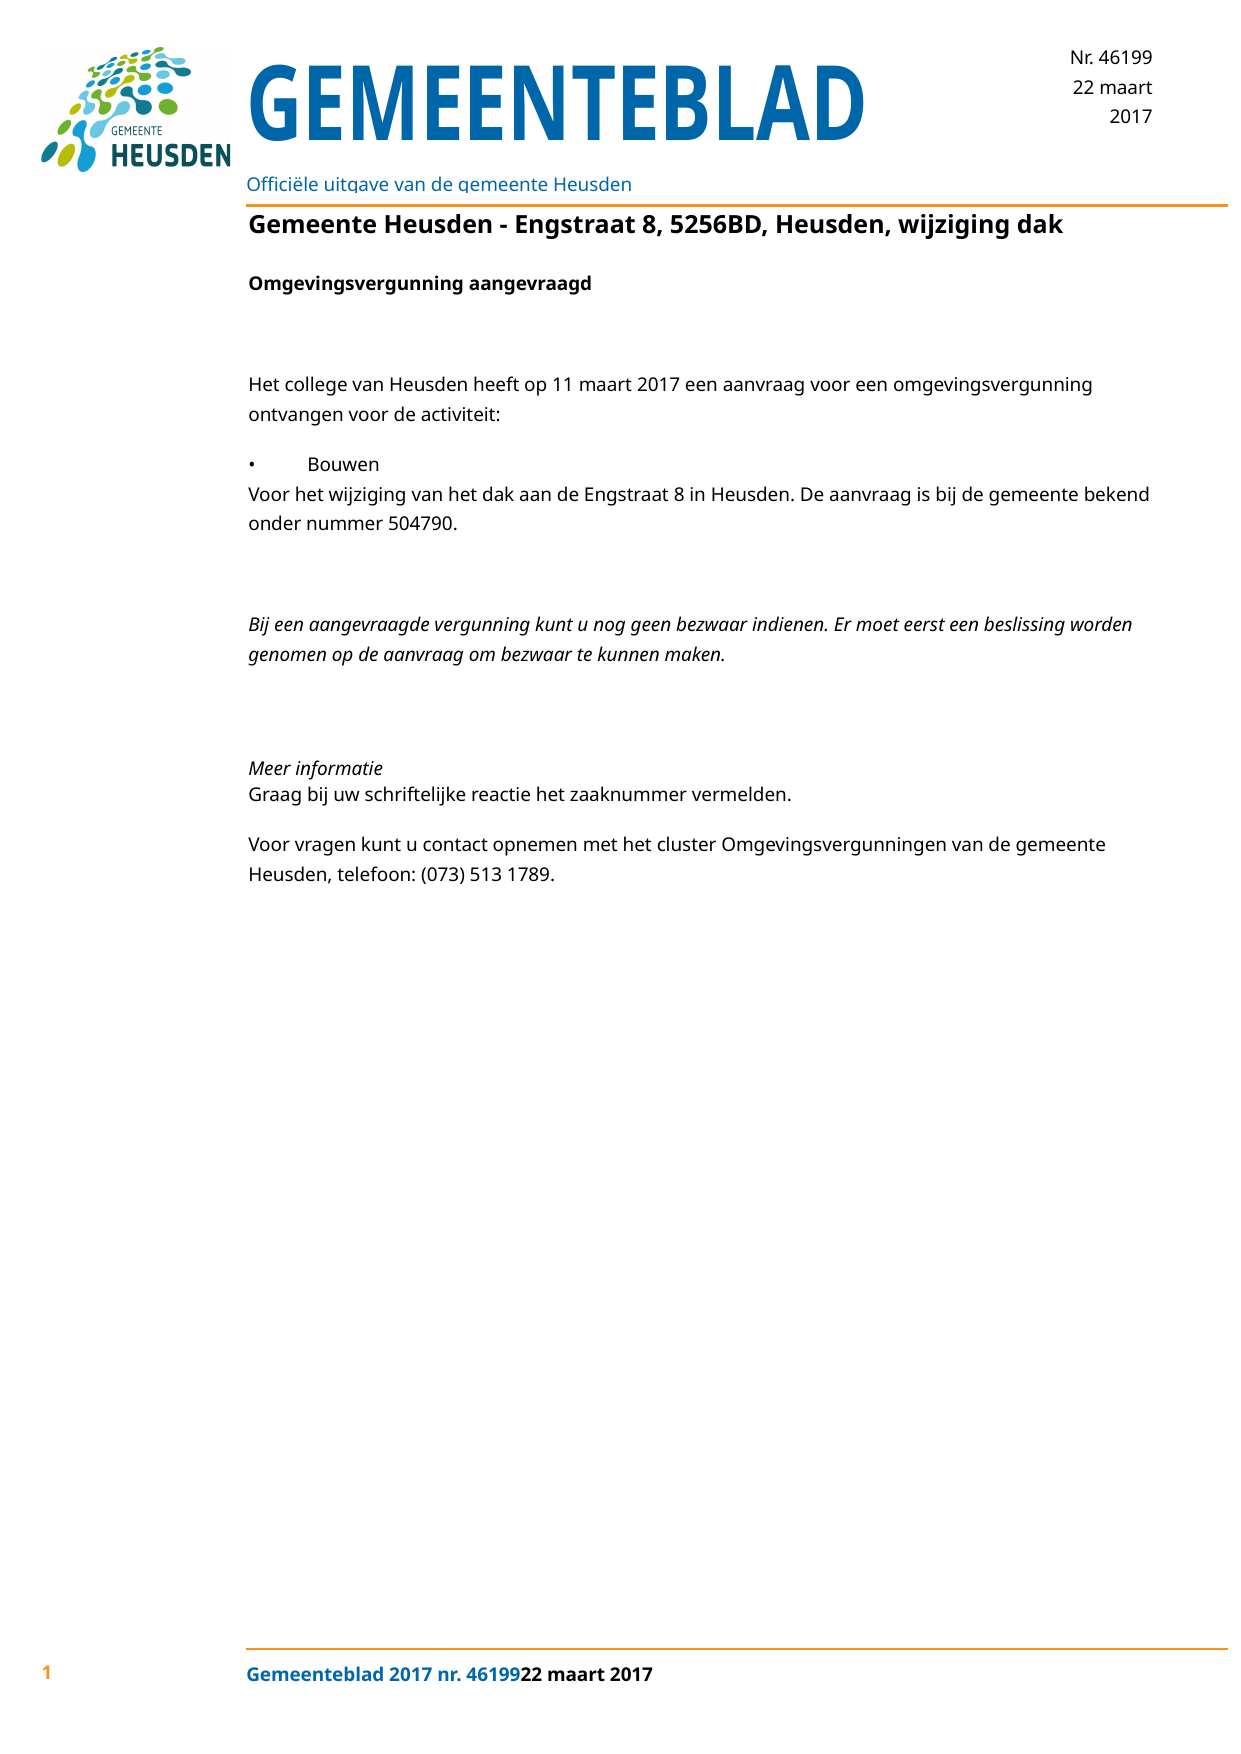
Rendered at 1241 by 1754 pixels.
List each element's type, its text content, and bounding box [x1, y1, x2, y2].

text Gemeente Heusden - Engstraat 8, 5256BD, Heusden, wijziging dak [248, 207, 1152, 241]
text Voor het wijziging van het dak aan de Engstraat 8 in Heusden. De aanvraag is bij de gemeente bekend onder nummer 504790. [248, 481, 1152, 536]
list Bouwen [248, 451, 1152, 477]
text Graag bij uw schriftelijke reactie het zaaknummer vermelden. [248, 781, 1152, 807]
text Voor vragen kunt u contact opnemen met het cluster Omgevingsvergunningen van de gemeente Heusden, telefoon: (073) 513 1789. [248, 831, 1152, 887]
text Bij een aangevraagde vergunning kunt u nog geen bezwaar indienen. Er moet eerst een beslissing worden genomen op de aanvraag om bezwaar te kunnen maken. [248, 611, 1152, 666]
text Het college van Heusden heeft op 11 maart 2017 een aanvraag voor een omgevingsvergunning ontvangen voor de activiteit: [248, 371, 1152, 426]
picture [41, 47, 231, 172]
text Omgevingsvergunning aangevraagd [248, 270, 1152, 296]
text Meer informatie [248, 755, 1152, 781]
